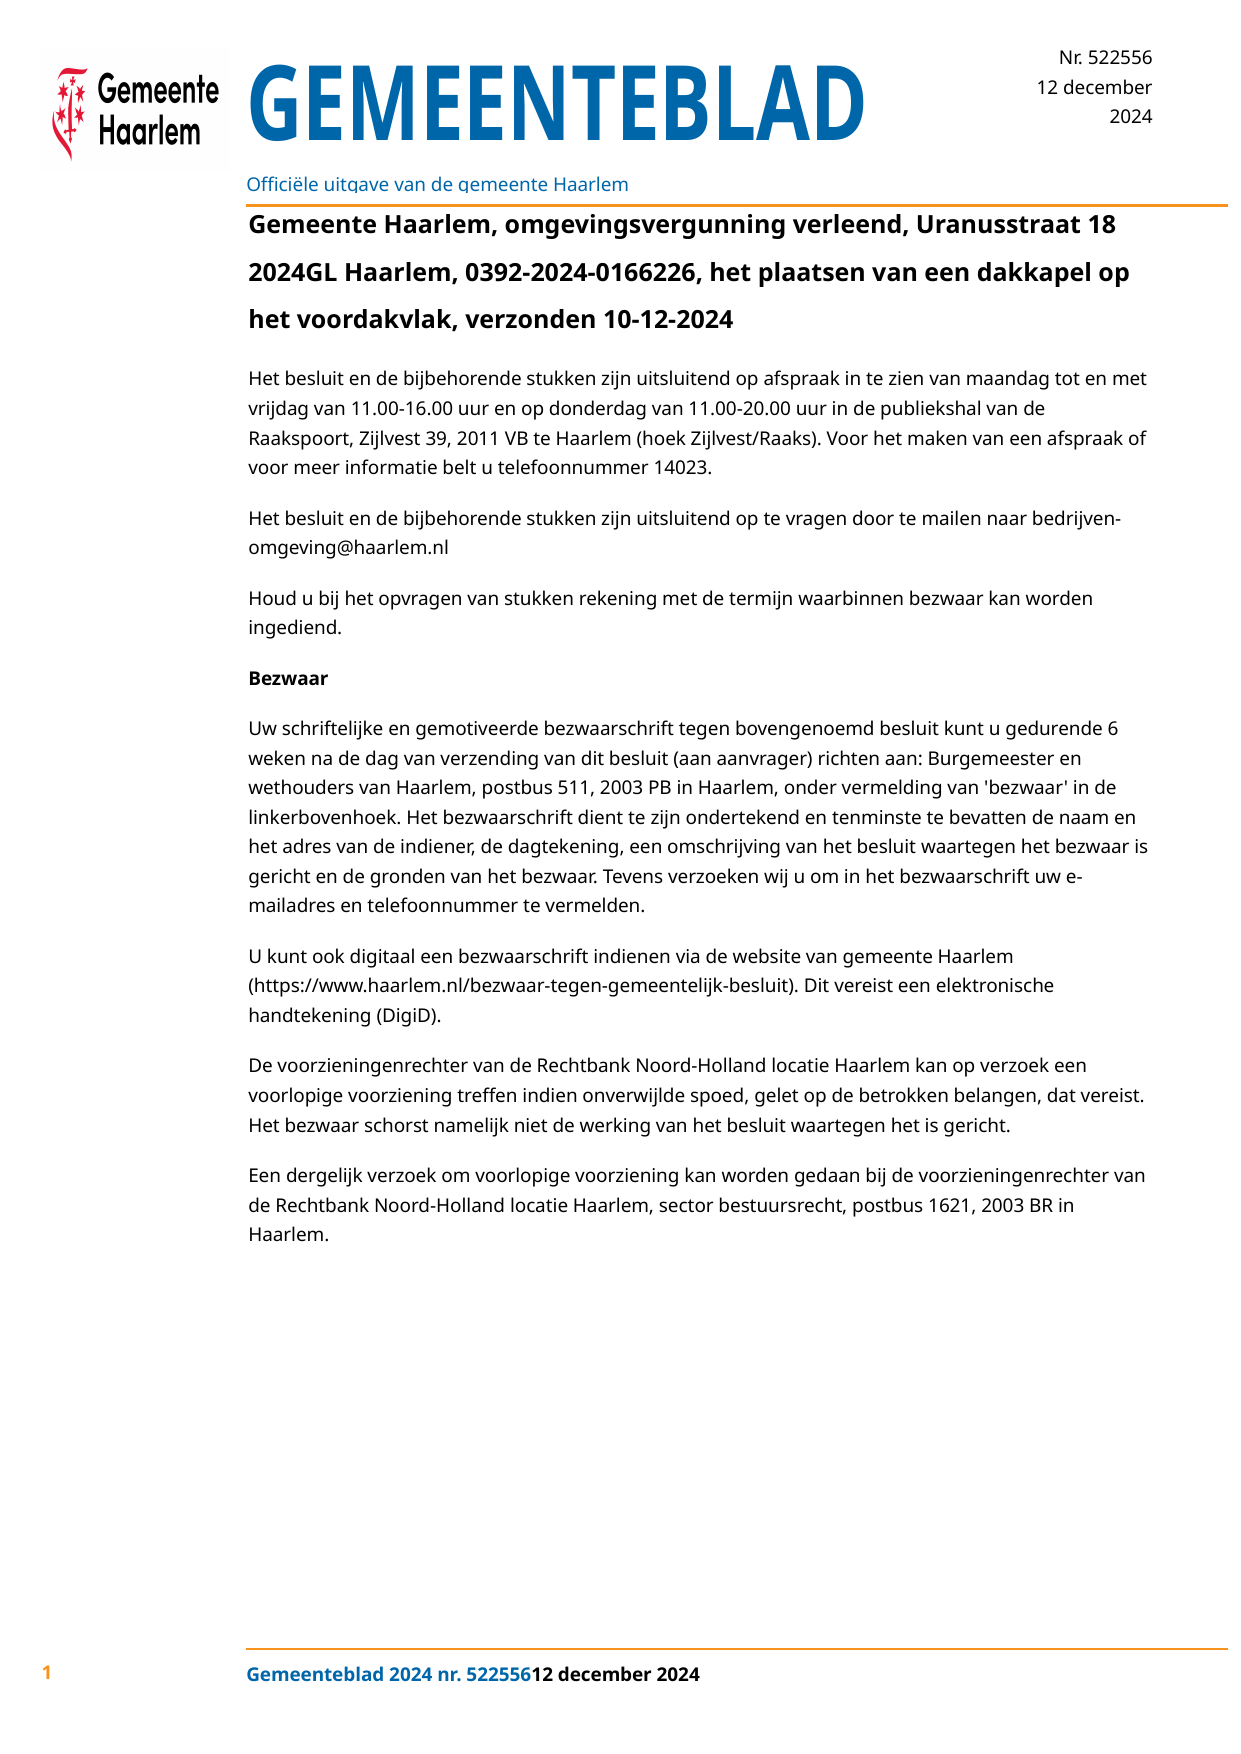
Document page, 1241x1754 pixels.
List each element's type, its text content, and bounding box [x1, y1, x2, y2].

text De voorzieningenrechter van de Rechtbank Noord-Holland locatie Haarlem kan op verzoek een voorlopige voorziening treffen indien onverwijlde spoed, gelet op de betrokken belangen, dat vereist. Het bezwaar schorst namelijk niet de werking van het besluit waartegen het is gericht. [248, 1053, 1152, 1137]
text Bezwaar [248, 665, 1152, 690]
text Het besluit en de bijbehorende stukken zijn uitsluitend op afspraak in te zien van maandag tot en met vrijdag van 11.00-16.00 uur en op donderdag van 11.00-20.00 uur in de publiekshal van de Raakspoort, Zijlvest 39, 2011 VB te Haarlem (hoek Zijlvest/Raaks). Voor het maken van een afspraak of voor meer informatie belt u telefoonnummer 14023. [248, 366, 1152, 480]
text Houd u bij het opvragen van stukken rekening met de termijn waarbinnen bezwaar kan worden ingediend. [248, 585, 1152, 640]
text Uw schriftelijke en gemotiveerde bezwaarschrift tegen bovengenoemd besluit kunt u gedurende 6 weken na de dag van verzending van dit besluit (aan aanvrager) richten aan: Burgemeester en wethouders van Haarlem, postbus 511, 2003 PB in Haarlem, onder vermelding van 'bezwaar' in de linkerbovenhoek. Het bezwaarschrift dient te zijn ondertekend en tenminste te bevatten de naam en het adres van de indiener, de dagtekening, een omschrijving van het besluit waartegen het bezwaar is gericht en de gronden van het bezwaar. Tevens verzoeken wij u om in het bezwaarschrift uw e-mailadres en telefoonnummer te vermelden. [248, 715, 1152, 918]
text Gemeente Haarlem, omgevingsvergunning verleend, Uranusstraat 18 2024GL Haarlem, 0392-2024-0166226, het plaatsen van een dakkapel op het voordakvlak, verzonden 10-12-2024 [248, 207, 1152, 336]
text U kunt ook digitaal een bezwaarschrift indienen via de website van gemeente Haarlem (https://www.haarlem.nl/bezwaar-tegen-gemeentelijk-besluit). Dit vereist een elektronische handtekening (DigiD). [248, 943, 1152, 1028]
text Een dergelijk verzoek om voorlopige voorziening kan worden gedaan bij de voorzieningenrechter van de Rechtbank Noord-Holland locatie Haarlem, sector bestuursrecht, postbus 1621, 2003 BR in Haarlem. [248, 1162, 1152, 1247]
picture [41, 47, 231, 172]
text Het besluit en de bijbehorende stukken zijn uitsluitend op te vragen door te mailen naar bedrijven-omgeving@haarlem.nl [248, 505, 1152, 560]
